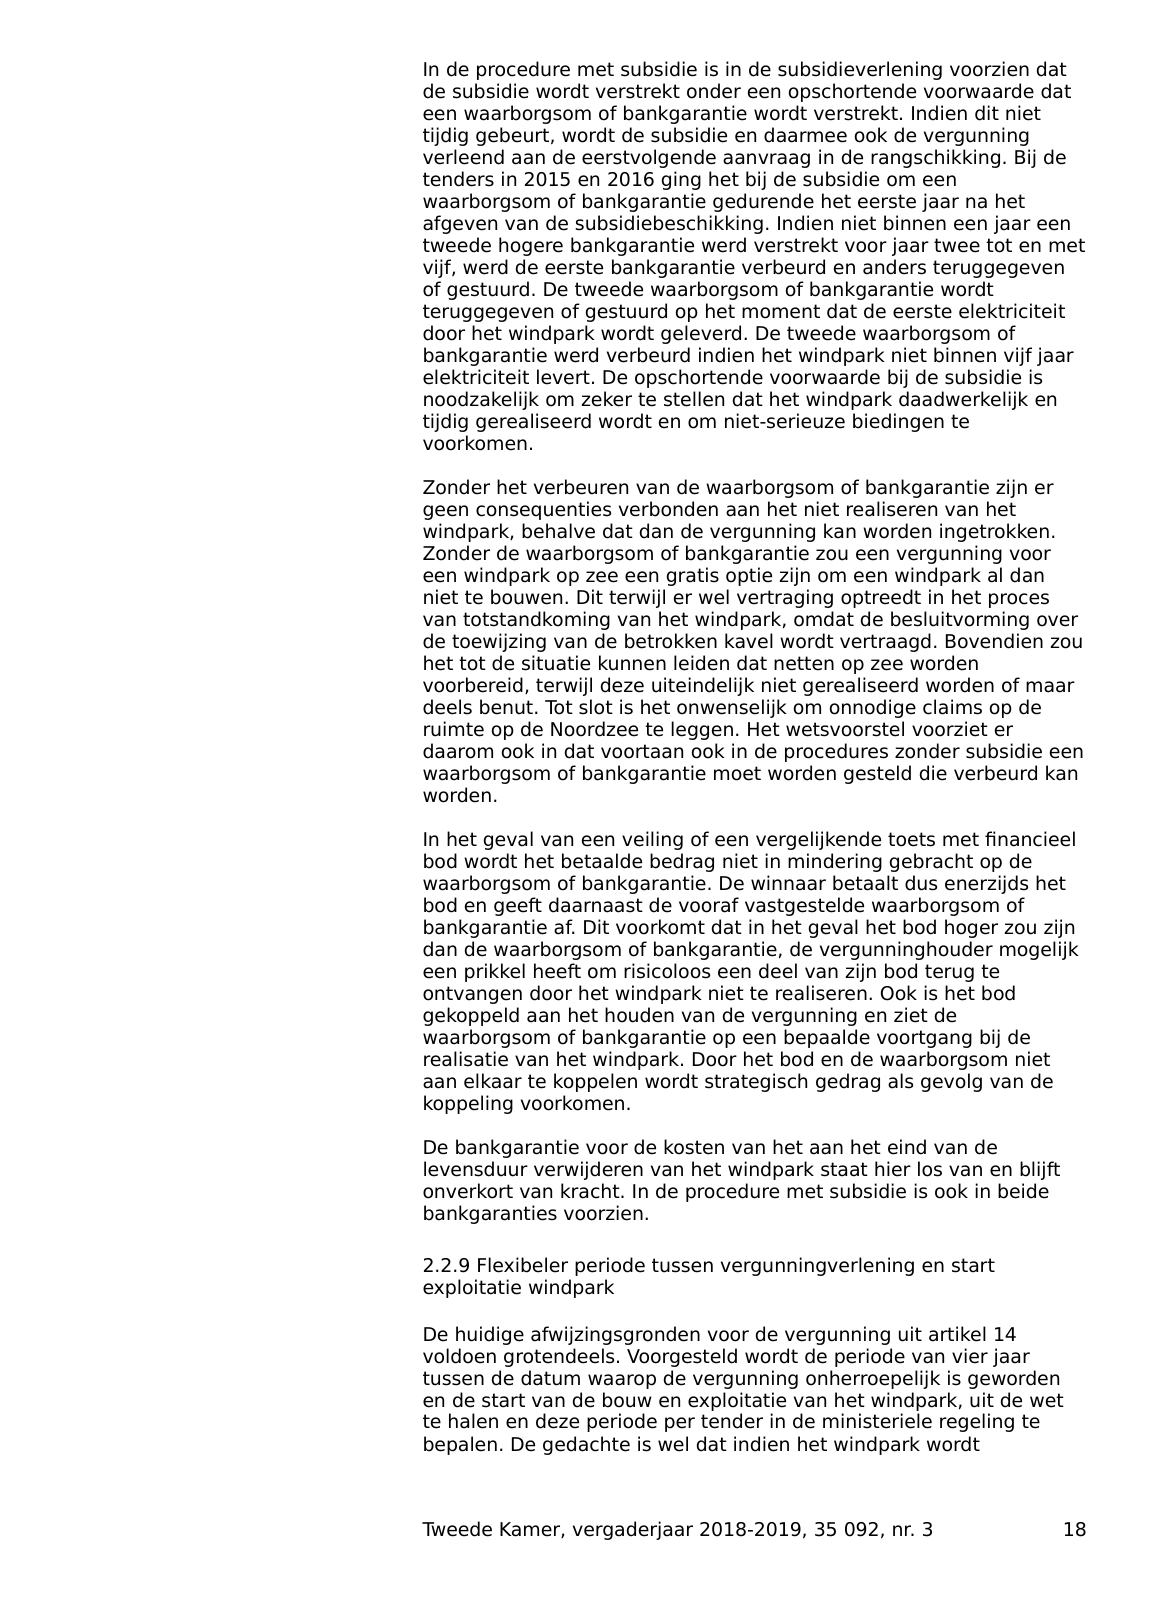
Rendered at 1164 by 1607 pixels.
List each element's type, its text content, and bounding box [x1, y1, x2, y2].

subtitle 2.2.9 Flexibeler periode tussen vergunningverlening en start exploitatie windpark [422, 1254, 1087, 1298]
text Zonder het verbeuren van de waarborgsom of bankgarantie zijn er geen consequenties verbonden aan het niet realiseren van het windpark, behalve dat dan de vergunning kan worden ingetrokken. Zonder de waarborgsom of bankgarantie zou een vergunning voor een windpark op zee een gratis optie zijn om een windpark al dan niet te bouwen. Dit terwijl er wel vertraging optreedt in het proces van totstandkoming van het windpark, omdat de besluitvorming over de toewijzing van de betrokken kavel wordt vertraagd. Bovendien zou het tot de situatie kunnen leiden dat netten op zee worden voorbereid, terwijl deze uiteindelijk niet gerealiseerd worden of maar deels benut. Tot slot is het onwenselijk om onnodige claims op de ruimte op de Noordzee te leggen. Het wetsvoorstel voorziet er daarom ook in dat voortaan ook in de procedures zonder subsidie een waarborgsom of bankgarantie moet worden gesteld die verbeurd kan worden. [422, 477, 1087, 807]
text In het geval van een veiling of een vergelijkende toets met financieel bod wordt het betaalde bedrag niet in mindering gebracht op de waarborgsom of bankgarantie. De winnaar betaalt dus enerzijds het bod en geeft daarnaast de vooraf vastgestelde waarborgsom of bankgarantie af. Dit voorkomt dat in het geval het bod hoger zou zijn dan de waarborgsom of bankgarantie, de vergunninghouder mogelijk een prikkel heeft om risicoloos een deel van zijn bod terug te ontvangen door het windpark niet te realiseren. Ook is het bod gekoppeld aan het houden van de vergunning en ziet de waarborgsom of bankgarantie op een bepaalde voortgang bij de realisatie van het windpark. Door het bod en de waarborgsom niet aan elkaar te koppelen wordt strategisch gedrag als gevolg van de koppeling voorkomen. [422, 829, 1087, 1114]
text In de procedure met subsidie is in de subsidieverlening voorzien dat de subsidie wordt verstrekt onder een opschortende voorwaarde dat een waarborgsom of bankgarantie wordt verstrekt. Indien dit niet tijdig gebeurt, wordt de subsidie en daarmee ook de vergunning verleend aan de eerstvolgende aanvraag in de rangschikking. Bij de tenders in 2015 en 2016 ging het bij de subsidie om een waarborgsom of bankgarantie gedurende het eerste jaar na het afgeven van de subsidiebeschikking. Indien niet binnen een jaar een tweede hogere bankgarantie werd verstrekt voor jaar twee tot en met vijf, werd de eerste bankgarantie verbeurd en anders teruggegeven of gestuurd. De tweede waarborgsom of bankgarantie wordt teruggegeven of gestuurd op het moment dat de eerste elektriciteit door het windpark wordt geleverd. De tweede waarborgsom of bankgarantie werd verbeurd indien het windpark niet binnen vijf jaar elektriciteit levert. De opschortende voorwaarde bij de subsidie is noodzakelijk om zeker te stellen dat het windpark daadwerkelijk en tijdig gerealiseerd wordt en om niet-serieuze biedingen te voorkomen. [422, 59, 1087, 455]
text De bankgarantie voor de kosten van het aan het eind van de levensduur verwijderen van het windpark staat hier los van en blijft onverkort van kracht. In de procedure met subsidie is ook in beide bankgaranties voorzien. [422, 1137, 1087, 1224]
text De huidige afwijzingsgronden voor de vergunning uit artikel 14 voldoen grotendeels. Voorgesteld wordt de periode van vier jaar tussen de datum waarop de vergunning onherroepelijk is geworden en de start van de bouw en exploitatie van het windpark, uit de wet te halen en deze periode per tender in de ministeriele regeling te bepalen. De gedachte is wel dat indien het windpark wordt [422, 1323, 1087, 1455]
